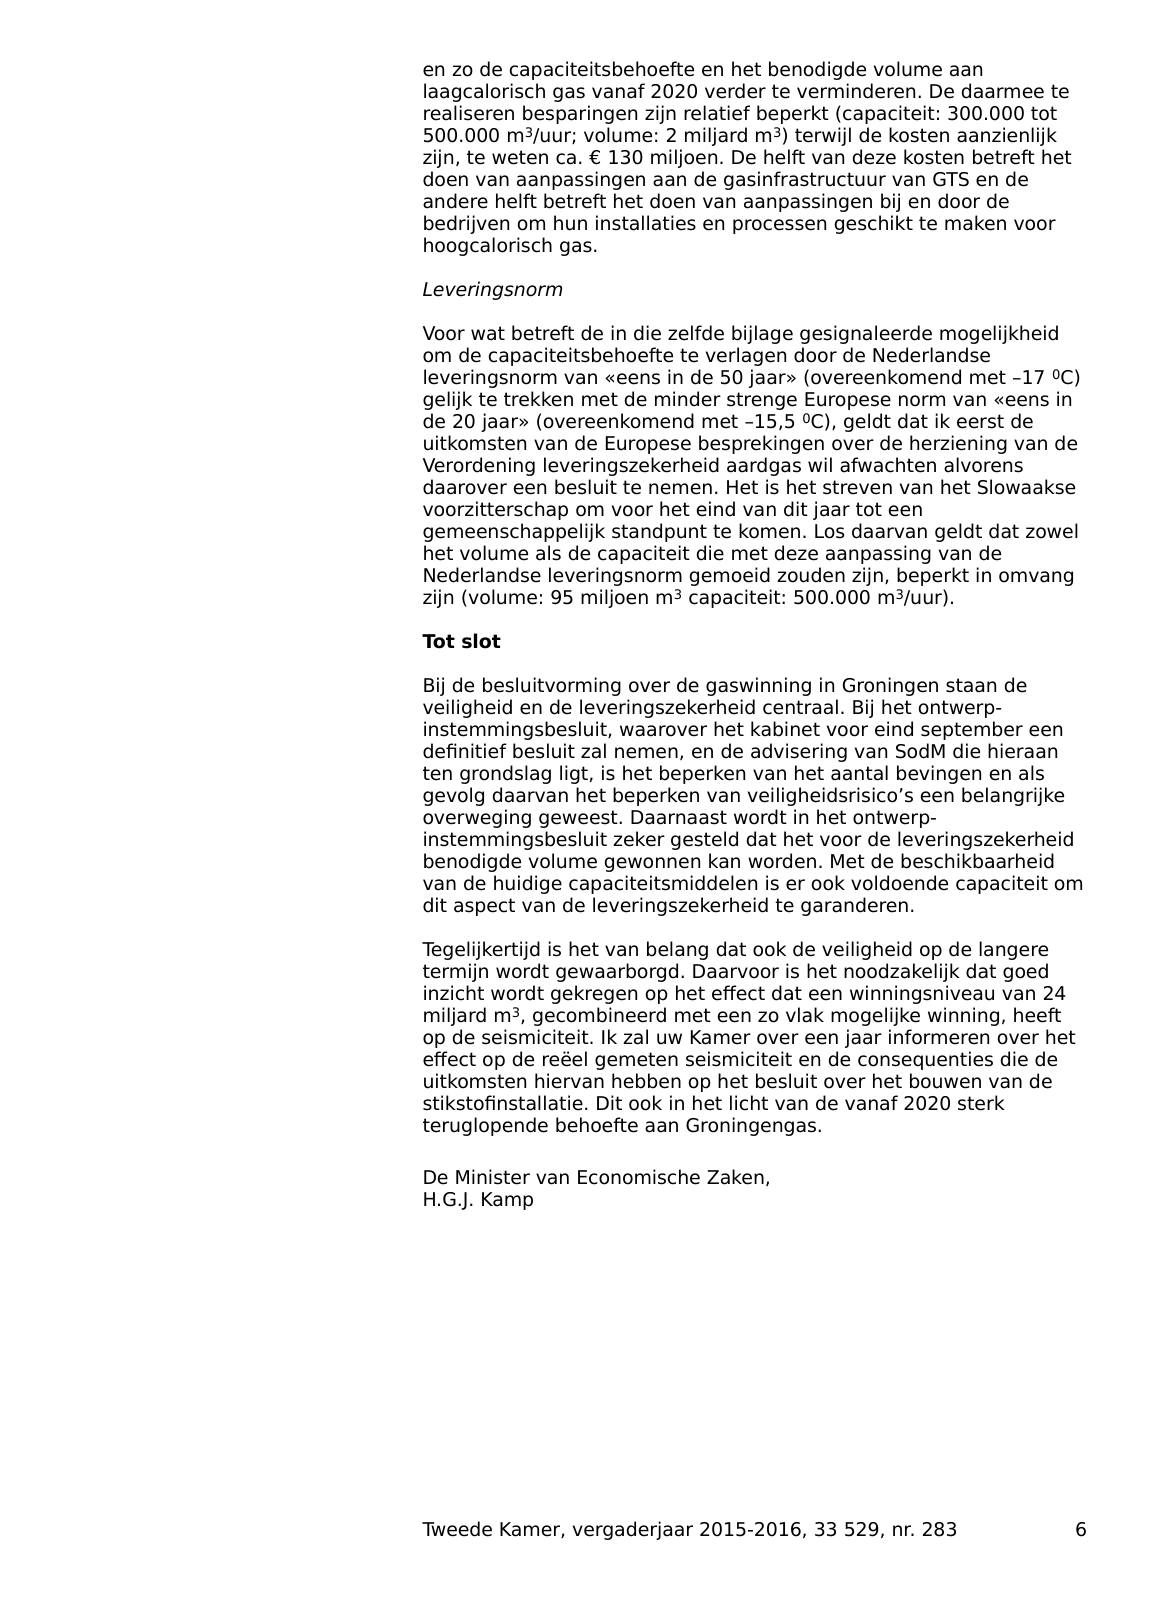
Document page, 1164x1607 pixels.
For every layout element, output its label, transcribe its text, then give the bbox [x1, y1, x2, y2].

text Tegelijkertijd is het van belang dat ook de veiligheid op de langere termijn wordt gewaarborgd. Daarvoor is het noodzakelijk dat goed inzicht wordt gekregen op het effect dat een winningsniveau van 24 miljard m3, gecombineerd met een zo vlak mogelijke winning, heeft op de seismiciteit. Ik zal uw Kamer over een jaar informeren over het effect op de reëel gemeten seismiciteit en de consequenties die de uitkomsten hiervan hebben op het besluit over het bouwen van de stikstofinstallatie. Dit ook in het licht van de vanaf 2020 sterk teruglopende behoefte aan Groningengas. [422, 939, 1087, 1137]
text Bij de besluitvorming over de gaswinning in Groningen staan de veiligheid en de leveringszekerheid centraal. Bij het ontwerp-instemmingsbesluit, waarover het kabinet voor eind september een definitief besluit zal nemen, en de advisering van SodM die hieraan ten grondslag ligt, is het beperken van het aantal bevingen en als gevolg daarvan het beperken van veiligheidsrisico’s een belangrijke overweging geweest. Daarnaast wordt in het ontwerp-instemmingsbesluit zeker gesteld dat het voor de leveringszekerheid benodigde volume gewonnen kan worden. Met de beschikbaarheid van de huidige capaciteitsmiddelen is er ook voldoende capaciteit om dit aspect van de leveringszekerheid te garanderen. [422, 675, 1087, 917]
text Voor wat betreft de in die zelfde bijlage gesignaleerde mogelijkheid om de capaciteitsbehoefte te verlagen door de Nederlandse leveringsnorm van «eens in de 50 jaar» (overeenkomend met –17 0C) gelijk te trekken met de minder strenge Europese norm van «eens in de 20 jaar» (overeenkomend met –15,5 0C), geldt dat ik eerst de uitkomsten van de Europese besprekingen over de herziening van de Verordening leveringszekerheid aardgas wil afwachten alvorens daarover een besluit te nemen. Het is het streven van het Slowaakse voorzitterschap om voor het eind van dit jaar tot een gemeenschappelijk standpunt te komen. Los daarvan geldt dat zowel het volume als de capaciteit die met deze aanpassing van de Nederlandse leveringsnorm gemoeid zouden zijn, beperkt in omvang zijn (volume: 95 miljoen m3 capaciteit: 500.000 m3/uur). [422, 323, 1087, 609]
subtitle Leveringsnorm [422, 279, 1087, 301]
subtitle Tot slot [422, 631, 1087, 653]
text en zo de capaciteitsbehoefte en het benodigde volume aan laagcalorisch gas vanaf 2020 verder te verminderen. De daarmee te realiseren besparingen zijn relatief beperkt (capaciteit: 300.000 tot 500.000 m3/uur; volume: 2 miljard m3) terwijl de kosten aanzienlijk zijn, te weten ca. € 130 miljoen. De helft van deze kosten betreft het doen van aanpassingen aan de gasinfrastructuur van GTS en de andere helft betreft het doen van aanpassingen bij en door de bedrijven om hun installaties en processen geschikt te maken voor hoogcalorisch gas. [422, 59, 1087, 257]
text De Minister van Economische Zaken, H.G.J. Kamp [422, 1167, 1087, 1211]
